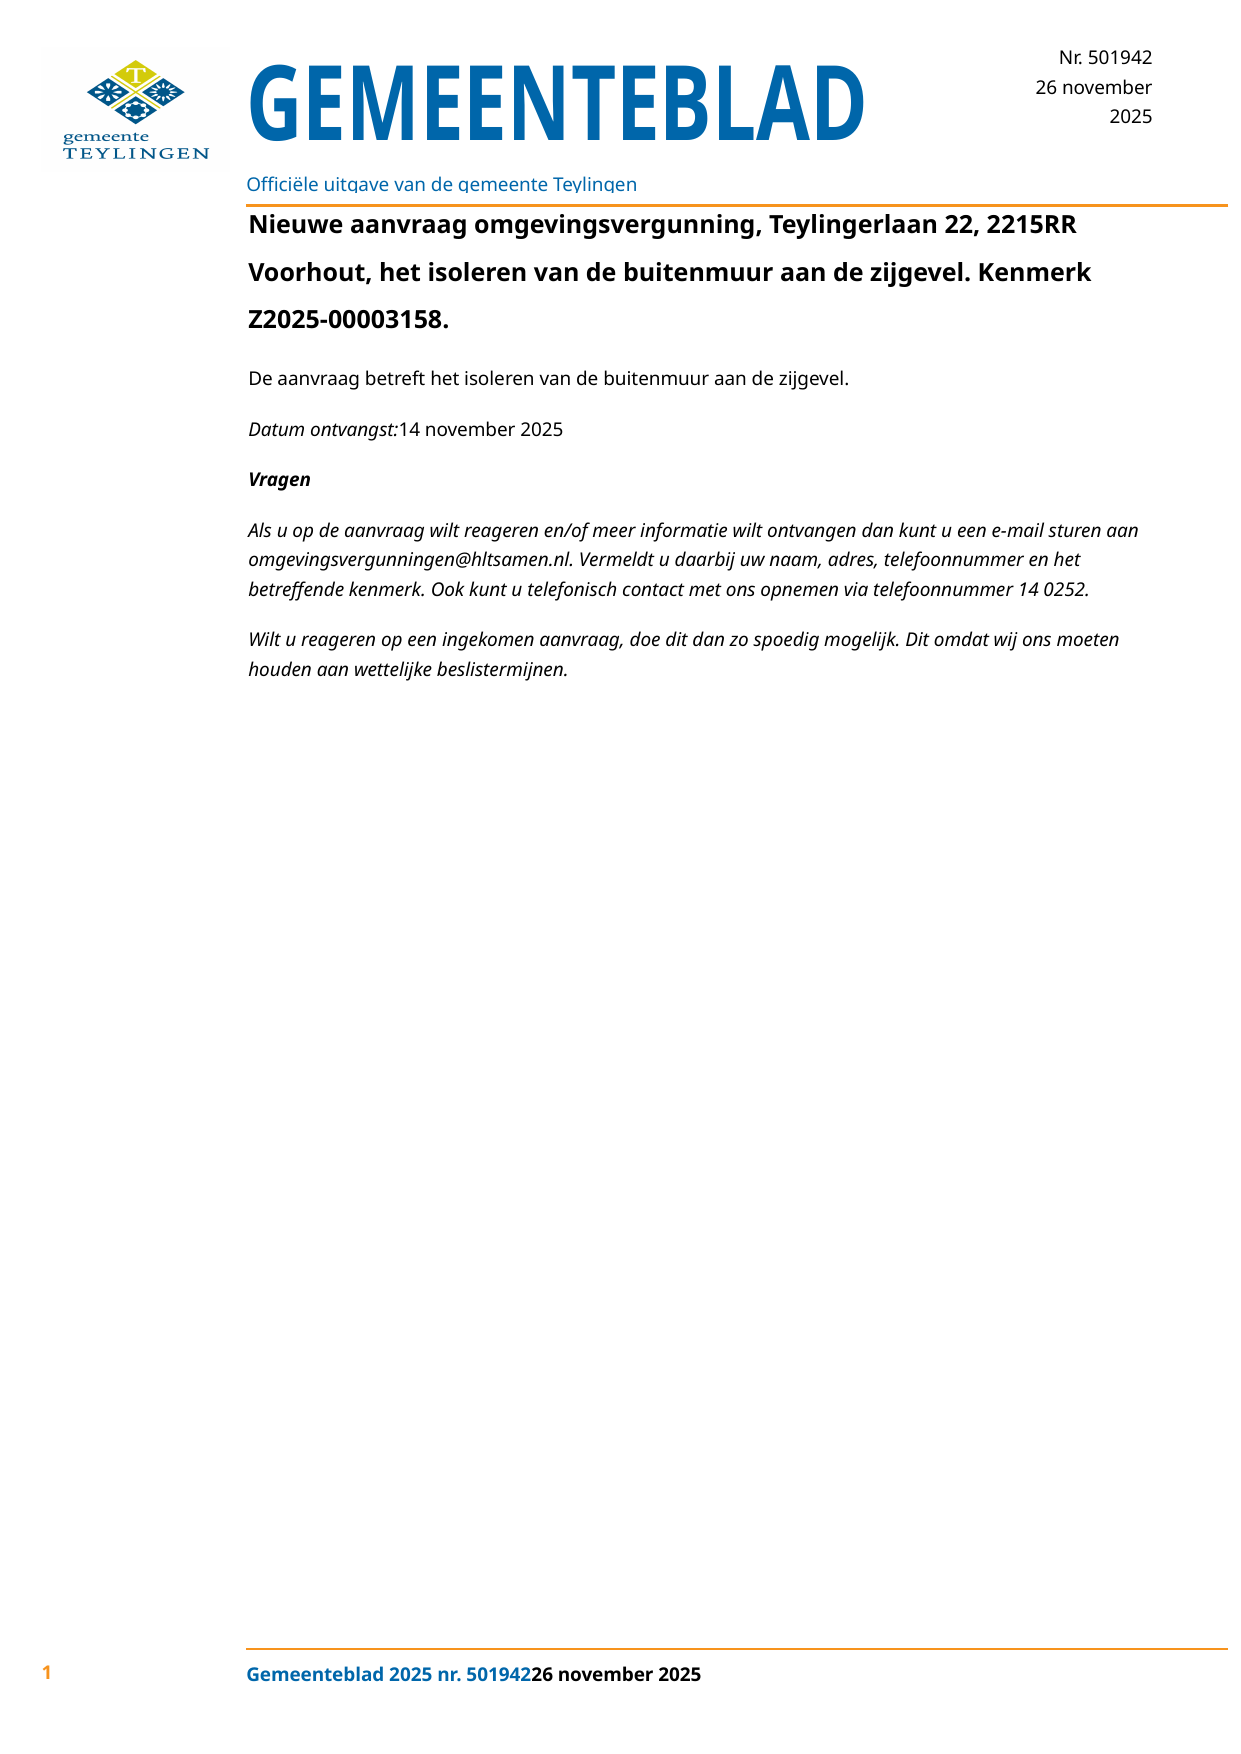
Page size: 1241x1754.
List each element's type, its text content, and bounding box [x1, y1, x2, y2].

text Als u op de aanvraag wilt reageren en/of meer informatie wilt ontvangen dan kunt u een e-mail sturen aan omgevingsvergunningen@hltsamen.nl. Vermeldt u daarbij uw naam, adres, telefoonnummer en het betreffende kenmerk. Ook kunt u telefonisch contact met ons opnemen via telefoonnummer 14 0252. [248, 517, 1152, 602]
text Nieuwe aanvraag omgevingsvergunning, Teylingerlaan 22, 2215RR Voorhout, het isoleren van de buitenmuur aan de zijgevel. Kenmerk Z2025-00003158. [248, 207, 1152, 336]
text Datum ontvangst:14 november 2025 [248, 416, 1152, 442]
text Wilt u reageren op een ingekomen aanvraag, doe dit dan zo spoedig mogelijk. Dit omdat wij ons moeten houden aan wettelijke beslistermijnen. [248, 626, 1152, 682]
text De aanvraag betreft het isoleren van de buitenmuur aan de zijgevel. [248, 366, 1152, 391]
text Vragen [248, 466, 1152, 492]
picture [41, 47, 231, 172]
